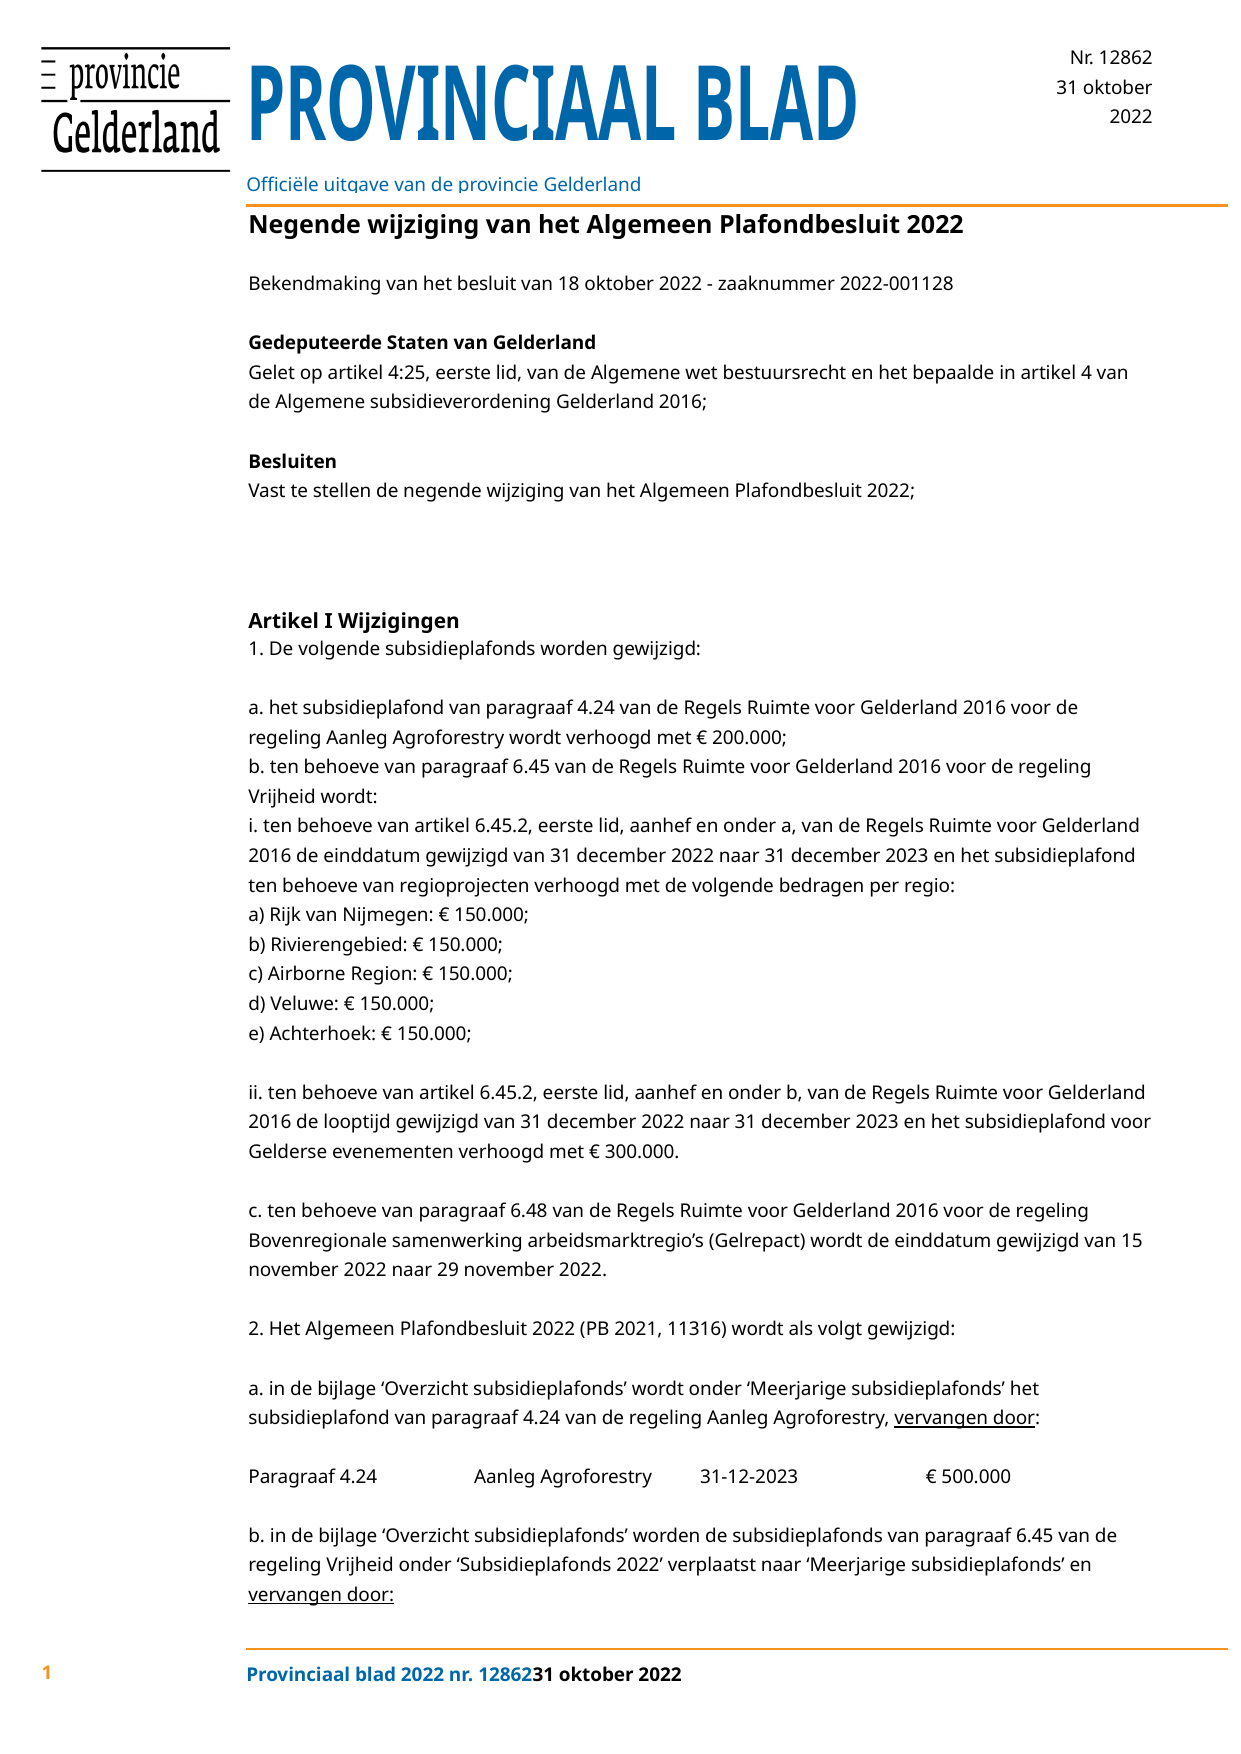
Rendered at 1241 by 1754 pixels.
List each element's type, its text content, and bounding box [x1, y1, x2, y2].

text Besluiten [248, 448, 1152, 473]
text b) Rivierengebied: € 150.000; [248, 931, 1152, 957]
table_header Paragraaf 4.24 [248, 1464, 474, 1489]
text c. ten behoeve van paragraaf 6.48 van de Regels Ruimte voor Gelderland 2016 voor de regeling Bovenregionale samenwerking arbeidsmarktregio’s (Gelrepact) wordt de einddatum gewijzigd van 15 november 2022 naar 29 november 2022. [248, 1197, 1152, 1282]
text b. ten behoeve van paragraaf 6.45 van de Regels Ruimte voor Gelderland 2016 voor de regeling Vrijheid wordt: [248, 753, 1152, 809]
text d) Veluwe: € 150.000; [248, 990, 1152, 1016]
text Vast te stellen de negende wijziging van het Algemeen Plafondbesluit 2022; [248, 477, 1152, 503]
text b. in de bijlage ‘Overzicht subsidieplafonds’ worden de subsidieplafonds van paragraaf 6.45 van de regeling Vrijheid onder ‘Subsidieplafonds 2022’ verplaatst naar ‘Meerjarige subsidieplafonds’ en vervangen door: [248, 1522, 1152, 1607]
text Gelet op artikel 4:25, eerste lid, van de Algemene wet bestuursrecht en het bepaalde in artikel 4 van de Algemene subsidieverordening Gelderland 2016; [248, 359, 1152, 414]
text a. in de bijlage ‘Overzicht subsidieplafonds’ wordt onder ‘Meerjarige subsidieplafonds’ het subsidieplafond van paragraaf 4.24 van de regeling Aanleg Agroforestry, vervangen door: [248, 1375, 1152, 1430]
text i. ten behoeve van artikel 6.45.2, eerste lid, aanhef en onder a, van de Regels Ruimte voor Gelderland 2016 de einddatum gewijzigd van 31 december 2022 naar 31 december 2023 en het subsidieplafond ten behoeve van regioprojecten verhoogd met de volgende bedragen per regio: [248, 813, 1152, 897]
picture [41, 47, 231, 172]
table_header € 500.000 [926, 1464, 1152, 1489]
text Negende wijziging van het Algemeen Plafondbesluit 2022 [248, 207, 1152, 241]
text ii. ten behoeve van artikel 6.45.2, eerste lid, aanhef en onder b, van de Regels Ruimte voor Gelderland 2016 de looptijd gewijzigd van 31 december 2022 naar 31 december 2023 en het subsidieplafond voor Gelderse evenementen verhoogd met € 300.000. [248, 1079, 1152, 1164]
text Bekendmaking van het besluit van 18 oktober 2022 - zaaknummer 2022-001128 [248, 270, 1152, 296]
text a. het subsidieplafond van paragraaf 4.24 van de Regels Ruimte voor Gelderland 2016 voor de regeling Aanleg Agroforestry wordt verhoogd met € 200.000; [248, 694, 1152, 749]
text a) Rijk van Nijmegen: € 150.000; [248, 901, 1152, 927]
table_header Aanleg Agroforestry [474, 1464, 700, 1489]
text Artikel I Wijzigingen [248, 607, 1152, 635]
text 2. Het Algemeen Plafondbesluit 2022 (PB 2021, 11316) wordt als volgt gewijzigd: [248, 1316, 1152, 1341]
text e) Achterhoek: € 150.000; [248, 1020, 1152, 1045]
text c) Airborne Region: € 150.000; [248, 961, 1152, 986]
text Gedeputeerde Staten van Gelderland [248, 329, 1152, 355]
table_header 31-12-2023 [700, 1464, 926, 1489]
text 1. De volgende subsidieplafonds worden gewijzigd: [248, 635, 1152, 661]
